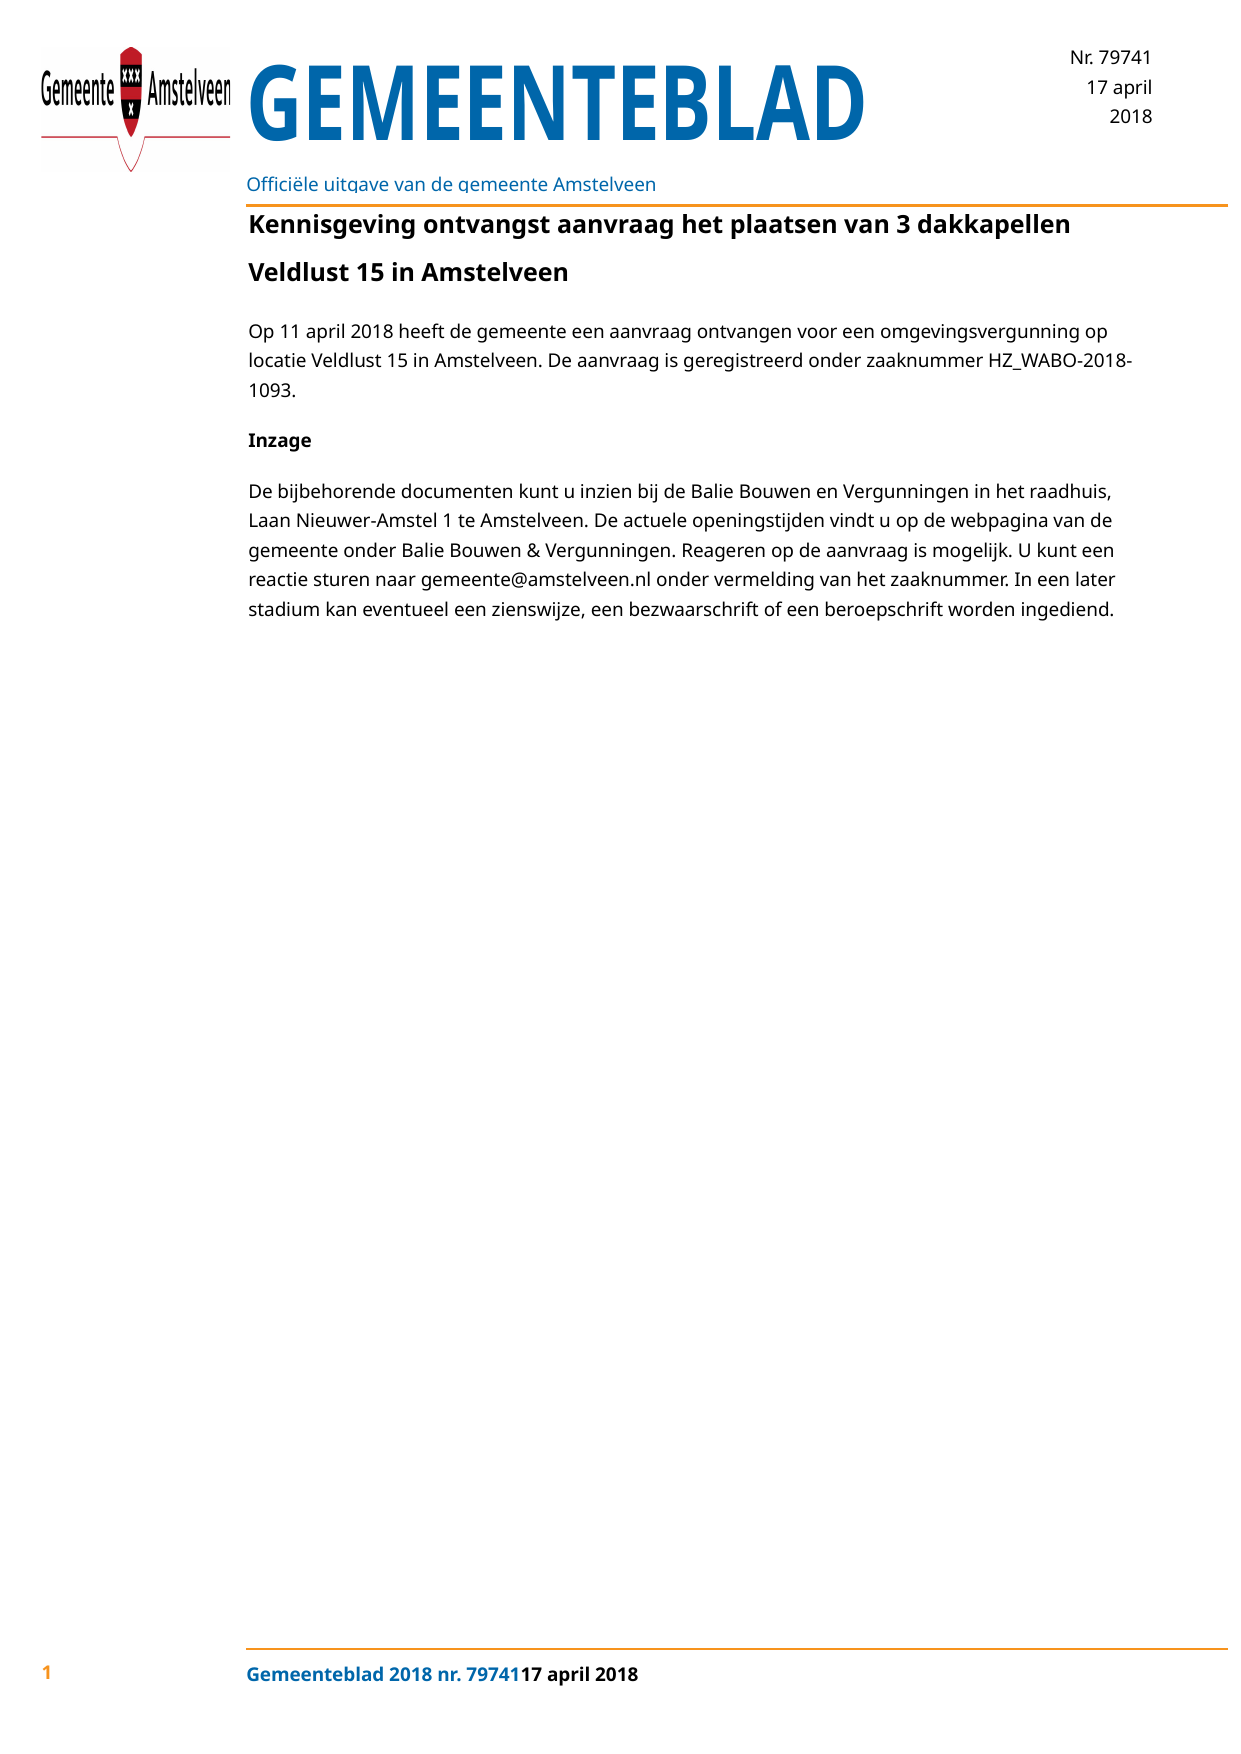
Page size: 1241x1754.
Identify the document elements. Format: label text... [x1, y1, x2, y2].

picture [41, 47, 231, 172]
text Kennisgeving ontvangst aanvraag het plaatsen van 3 dakkapellen Veldlust 15 in Amstelveen [248, 207, 1152, 288]
text Inzage [248, 427, 1152, 453]
text Op 11 april 2018 heeft de gemeente een aanvraag ontvangen voor een omgevingsvergunning op locatie Veldlust 15 in Amstelveen. De aanvraag is geregistreerd onder zaaknummer HZ_WABO-2018-1093. [248, 318, 1152, 403]
text De bijbehorende documenten kunt u inzien bij de Balie Bouwen en Vergunningen in het raadhuis, Laan Nieuwer-Amstel 1 te Amstelveen. De actuele openingstijden vindt u op de webpagina van de gemeente onder Balie Bouwen & Vergunningen. Reageren op de aanvraag is mogelijk. U kunt een reactie sturen naar gemeente@amstelveen.nl onder vermelding van het zaaknummer. In een later stadium kan eventueel een zienswijze, een bezwaarschrift of een beroepschrift worden ingediend. [248, 478, 1152, 622]
